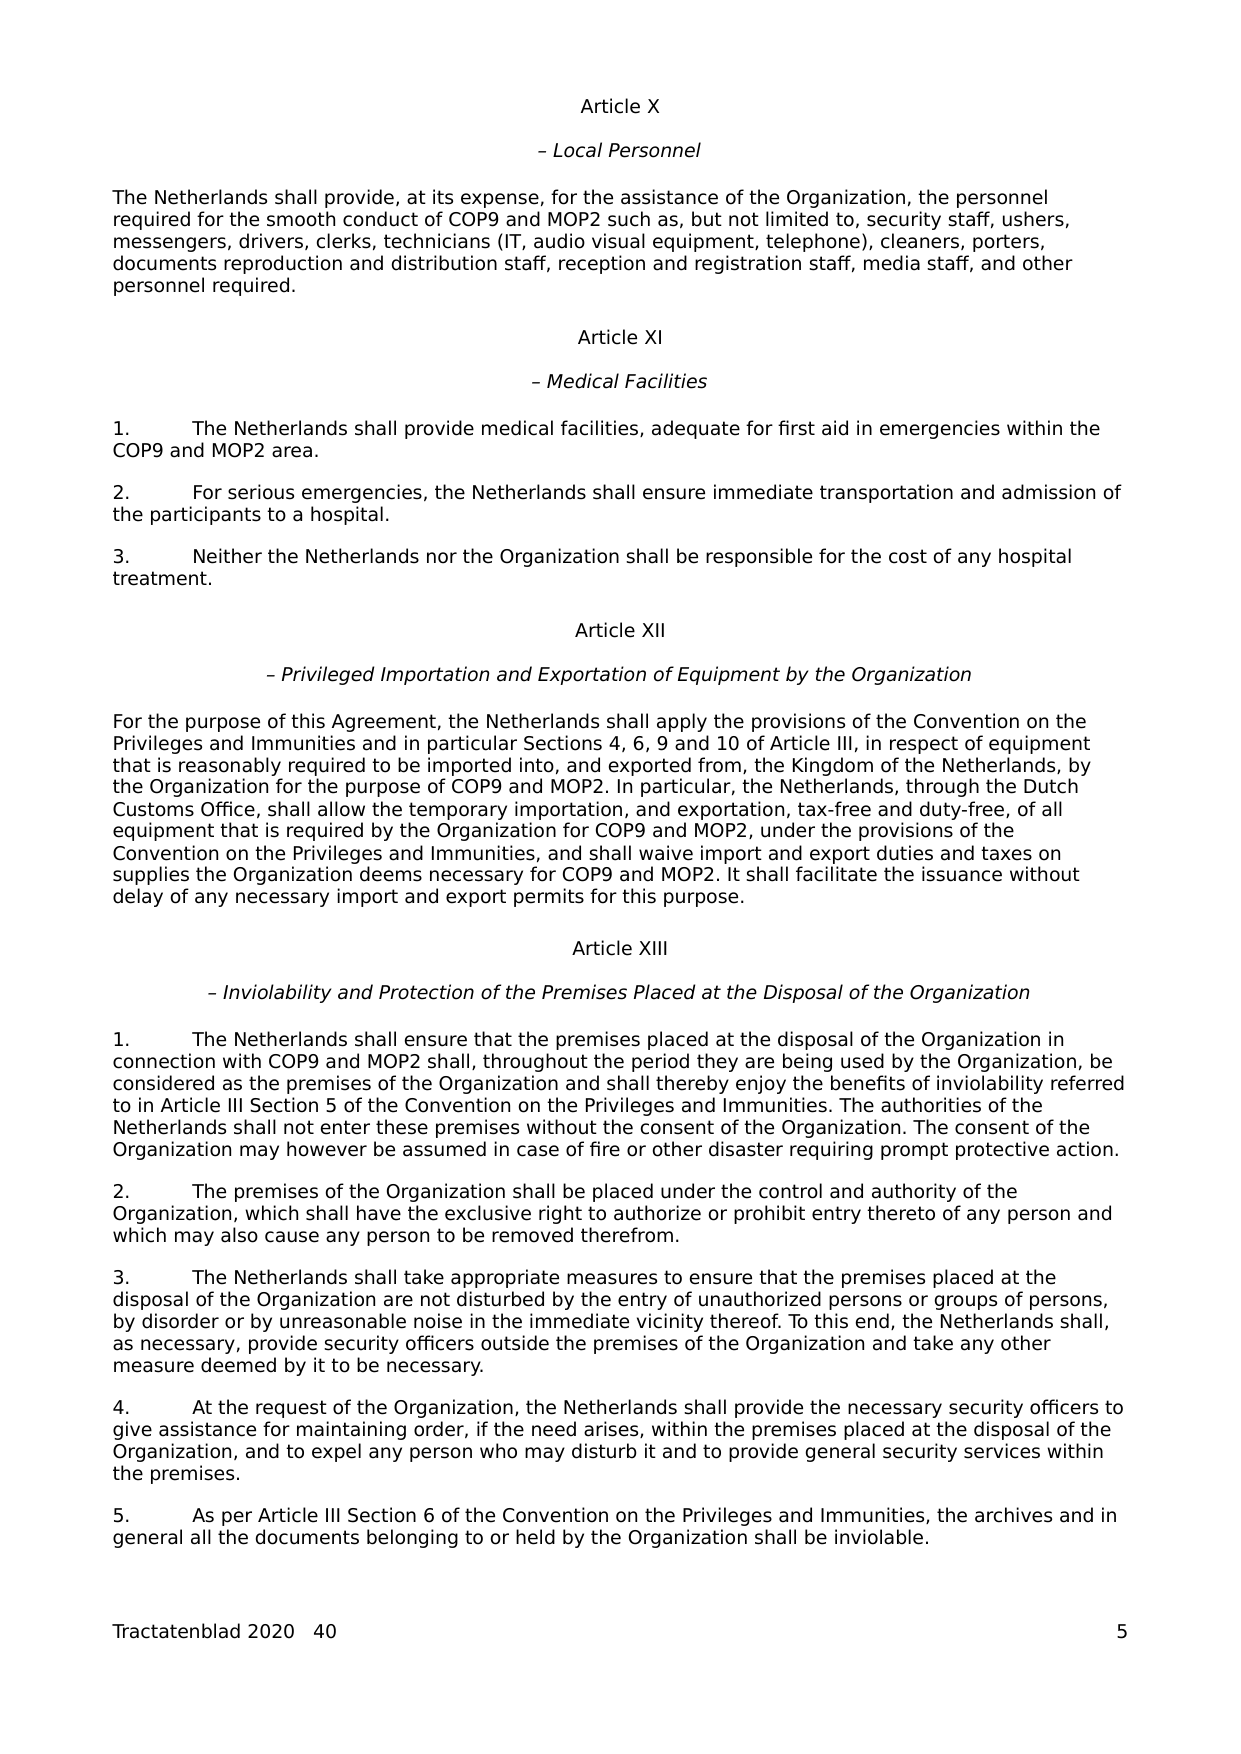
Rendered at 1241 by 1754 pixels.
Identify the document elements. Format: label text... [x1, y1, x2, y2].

subtitle Article XIII – Inviolability and Protection of the Premises Placed at the Disposal of the Organization [112, 938, 1128, 1004]
text 1. The Netherlands shall ensure that the premises placed at the disposal of the Organization in connection with COP9 and MOP2 shall, throughout the period they are being used by the Organization, be considered as the premises of the Organization and shall thereby enjoy the benefits of inviolability referred to in Article III Section 5 of the Convention on the Privileges and Immunities. The authorities of the Netherlands shall not enter these premises without the consent of the Organization. The consent of the Organization may however be assumed in case of fire or other disaster requiring prompt protective action. [112, 1029, 1128, 1161]
text 2. The premises of the Organization shall be placed under the control and authority of the Organization, which shall have the exclusive right to authorize or prohibit entry thereto of any person and which may also cause any person to be removed therefrom. [112, 1181, 1128, 1247]
text 3. The Netherlands shall take appropriate measures to ensure that the premises placed at the disposal of the Organization are not disturbed by the entry of unauthorized persons or groups of persons, by disorder or by unreasonable noise in the immediate vicinity thereof. To this end, the Netherlands shall, as necessary, provide security officers outside the premises of the Organization and take any other measure deemed by it to be necessary. [112, 1267, 1128, 1377]
text 1. The Netherlands shall provide medical facilities, adequate for first aid in emergencies within the COP9 and MOP2 area. [112, 418, 1128, 462]
subtitle Article XI – Medical Facilities [112, 327, 1128, 393]
text 5. As per Article III Section 6 of the Convention on the Privileges and Immunities, the archives and in general all the documents belonging to or held by the Organization shall be inviolable. [112, 1505, 1128, 1549]
text The Netherlands shall provide, at its expense, for the assistance of the Organization, the personnel required for the smooth conduct of COP9 and MOP2 such as, but not limited to, security staff, ushers, messengers, drivers, clerks, technicians (IT, audio visual equipment, telephone), cleaners, porters, documents reproduction and distribution staff, reception and registration staff, media staff, and other personnel required. [112, 187, 1128, 297]
subtitle Article XII – Privileged Importation and Exportation of Equipment by the Organization [112, 619, 1128, 686]
subtitle Article X – Local Personnel [112, 96, 1128, 162]
text 3. Neither the Netherlands nor the Organization shall be responsible for the cost of any hospital treatment. [112, 546, 1128, 589]
text For the purpose of this Agreement, the Netherlands shall apply the provisions of the Convention on the Privileges and Immunities and in particular Sections 4, 6, 9 and 10 of Article III, in respect of equipment that is reasonably required to be imported into, and exported from, the Kingdom of the Netherlands, by the Organization for the purpose of COP9 and MOP2. In particular, the Netherlands, through the Dutch Customs Office, shall allow the temporary importation, and exportation, tax-free and duty-free, of all equipment that is required by the Organization for COP9 and MOP2, under the provisions of the Convention on the Privileges and Immunities, and shall waive import and export duties and taxes on supplies the Organization deems necessary for COP9 and MOP2. It shall facilitate the issuance without delay of any necessary import and export permits for this purpose. [112, 711, 1128, 908]
text 4. At the request of the Organization, the Netherlands shall provide the necessary security officers to give assistance for maintaining order, if the need arises, within the premises placed at the disposal of the Organization, and to expel any person who may disturb it and to provide general security services within the premises. [112, 1397, 1128, 1485]
text 2. For serious emergencies, the Netherlands shall ensure immediate transportation and admission of the participants to a hospital. [112, 482, 1128, 526]
